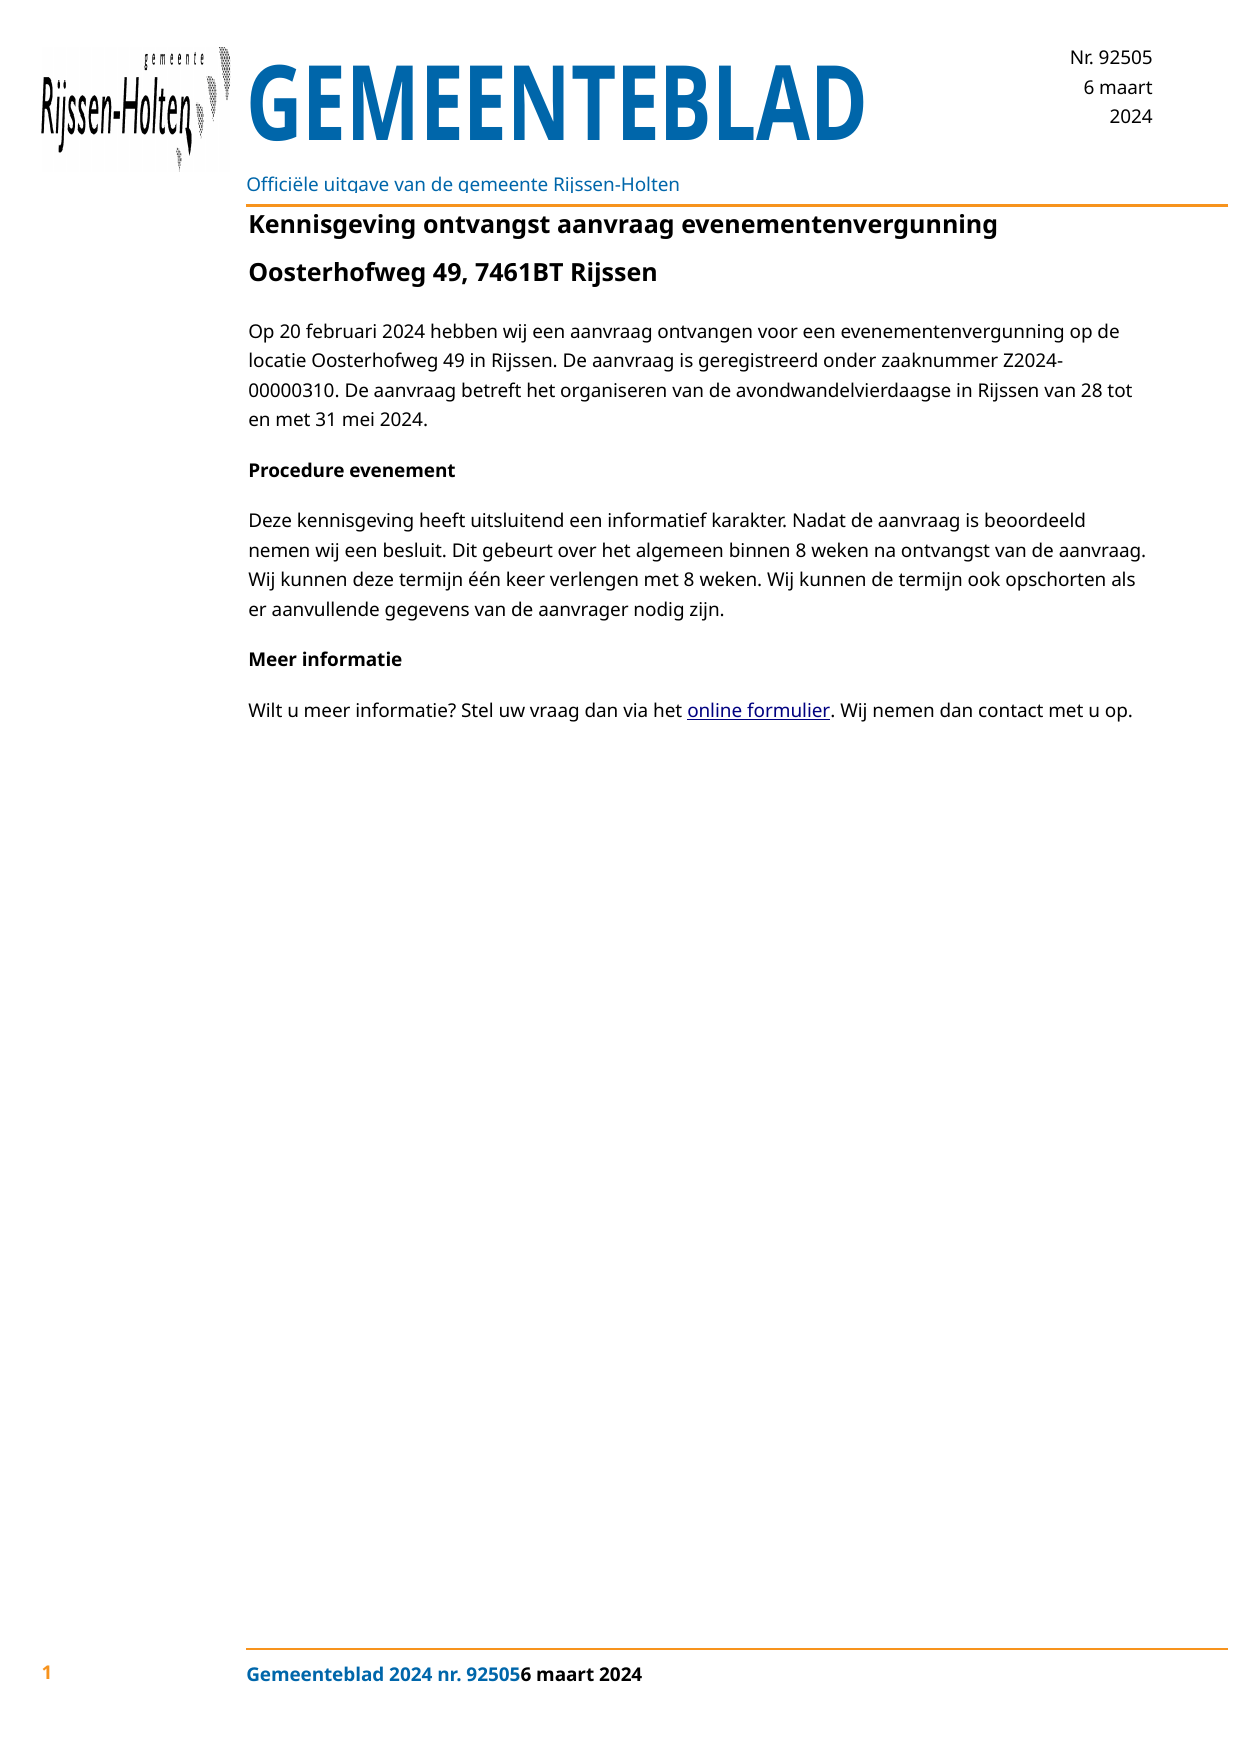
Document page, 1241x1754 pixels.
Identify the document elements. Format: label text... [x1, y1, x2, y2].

text Meer informatie [248, 647, 1152, 672]
text Wilt u meer informatie? Stel uw vraag dan via het online formulier. Wij nemen dan contact met u op. [248, 697, 1152, 723]
text Procedure evenement [248, 457, 1152, 483]
picture [41, 47, 231, 172]
text Op 20 februari 2024 hebben wij een aanvraag ontvangen voor een evenementenvergunning op de locatie Oosterhofweg 49 in Rijssen. De aanvraag is geregistreerd onder zaaknummer Z2024-00000310. De aanvraag betreft het organiseren van de avondwandelvierdaagse in Rijssen van 28 tot en met 31 mei 2024. [248, 318, 1152, 432]
text Deze kennisgeving heeft uitsluitend een informatief karakter. Nadat de aanvraag is beoordeeld nemen wij een besluit. Dit gebeurt over het algemeen binnen 8 weken na ontvangst van de aanvraag. Wij kunnen deze termijn één keer verlengen met 8 weken. Wij kunnen de termijn ook opschorten als er aanvullende gegevens van de aanvrager nodig zijn. [248, 507, 1152, 622]
text Kennisgeving ontvangst aanvraag evenementenvergunning Oosterhofweg 49, 7461BT Rijssen [248, 207, 1152, 288]
